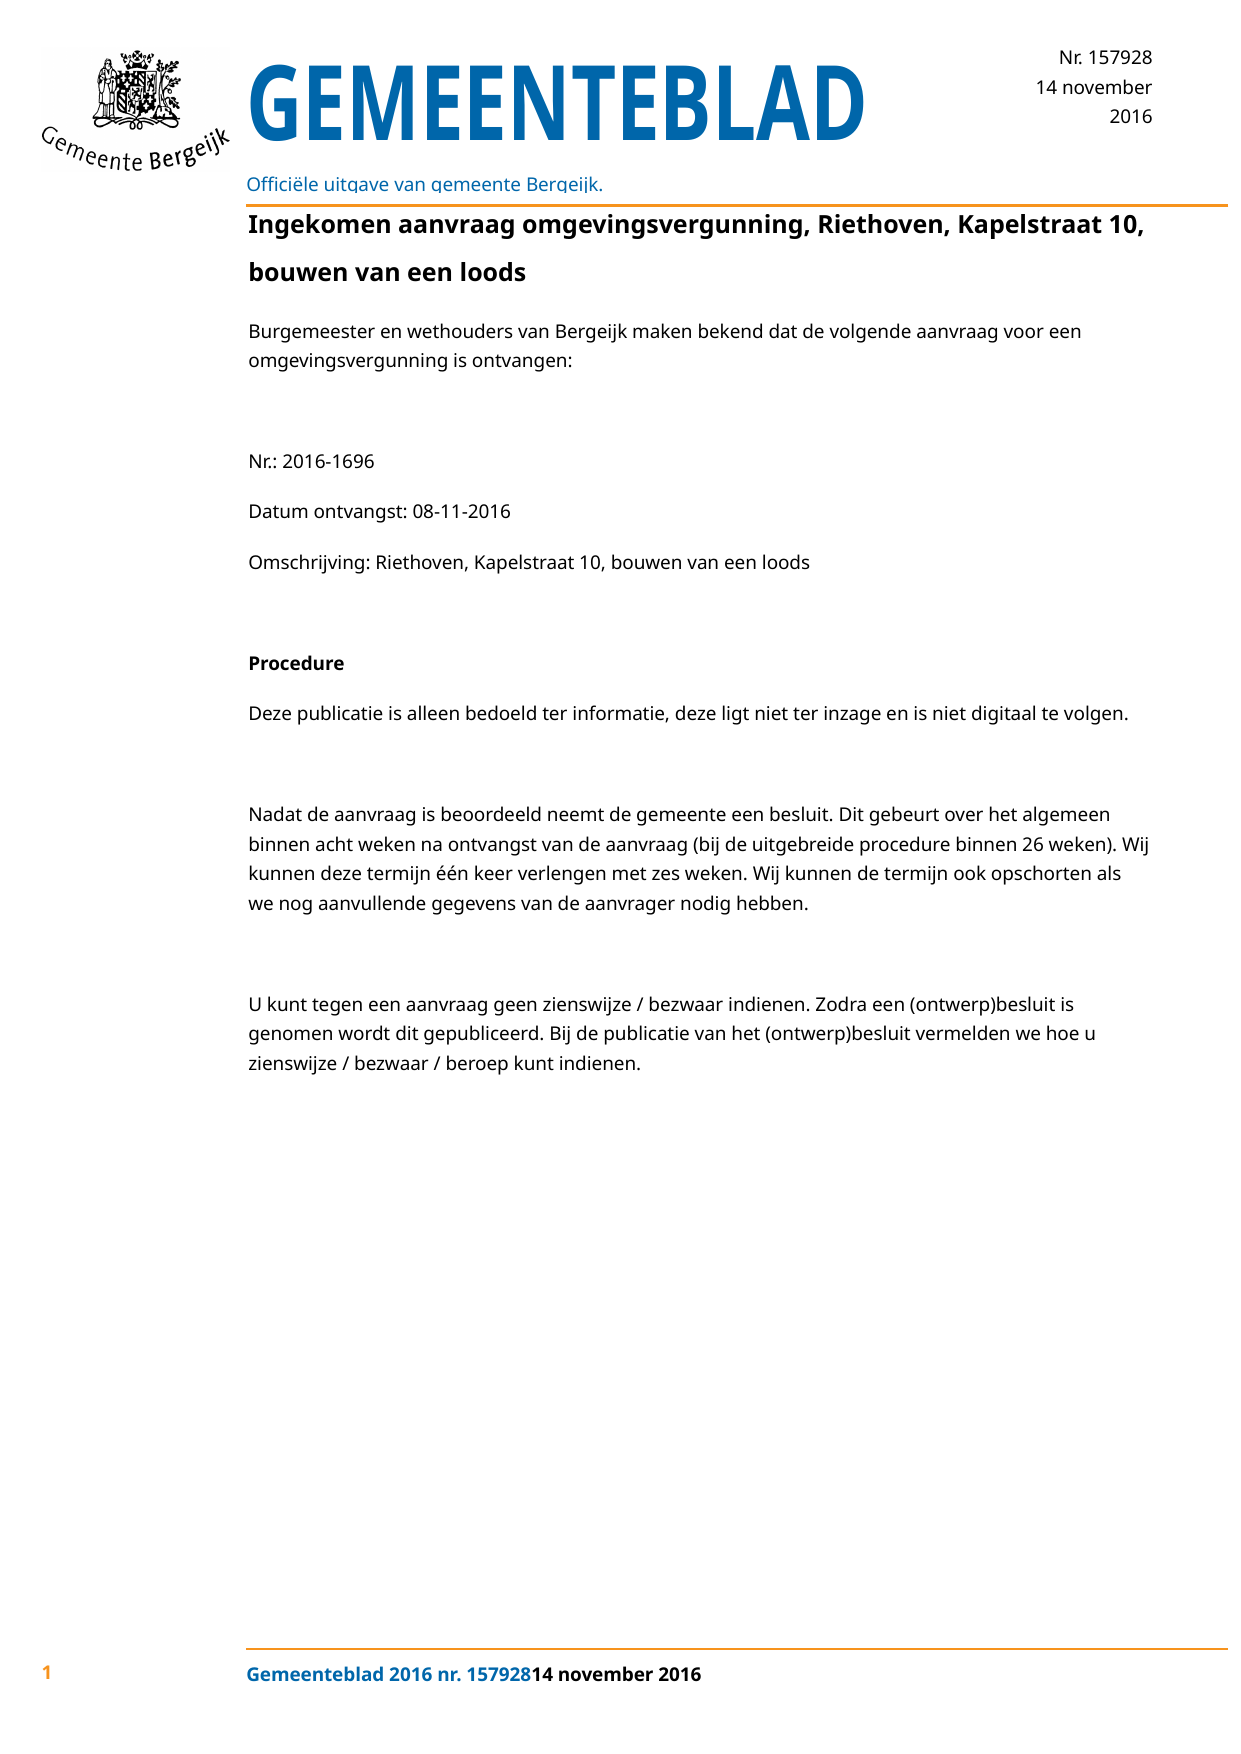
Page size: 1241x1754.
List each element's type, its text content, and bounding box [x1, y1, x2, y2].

text Datum ontvangst: 08-11-2016 [248, 499, 1152, 524]
text Ingekomen aanvraag omgevingsvergunning, Riethoven, Kapelstraat 10, bouwen van een loods [248, 207, 1152, 288]
text Nadat de aanvraag is beoordeeld neemt de gemeente een besluit. Dit gebeurt over het algemeen binnen acht weken na ontvangst van de aanvraag (bij de uitgebreide procedure binnen 26 weken). Wij kunnen deze termijn één keer verlengen met zes weken. Wij kunnen de termijn ook opschorten als we nog aanvullende gegevens van de aanvrager nodig hebben. [248, 801, 1152, 916]
picture [41, 47, 231, 172]
text Burgemeester en wethouders van Bergeijk maken bekend dat de volgende aanvraag voor een omgevingsvergunning is ontvangen: [248, 318, 1152, 373]
text Nr.: 2016-1696 [248, 448, 1152, 474]
text Omschrijving: Riethoven, Kapelstraat 10, bouwen van een loods [248, 549, 1152, 575]
text Procedure [248, 650, 1152, 676]
text Deze publicatie is alleen bedoeld ter informatie, deze ligt niet ter inzage en is niet digitaal te volgen. [248, 700, 1152, 726]
text U kunt tegen een aanvraag geen zienswijze / bezwaar indienen. Zodra een (ontwerp)besluit is genomen wordt dit gepubliceerd. Bij de publicatie van het (ontwerp)besluit vermelden we hoe u zienswijze / bezwaar / beroep kunt indienen. [248, 991, 1152, 1076]
